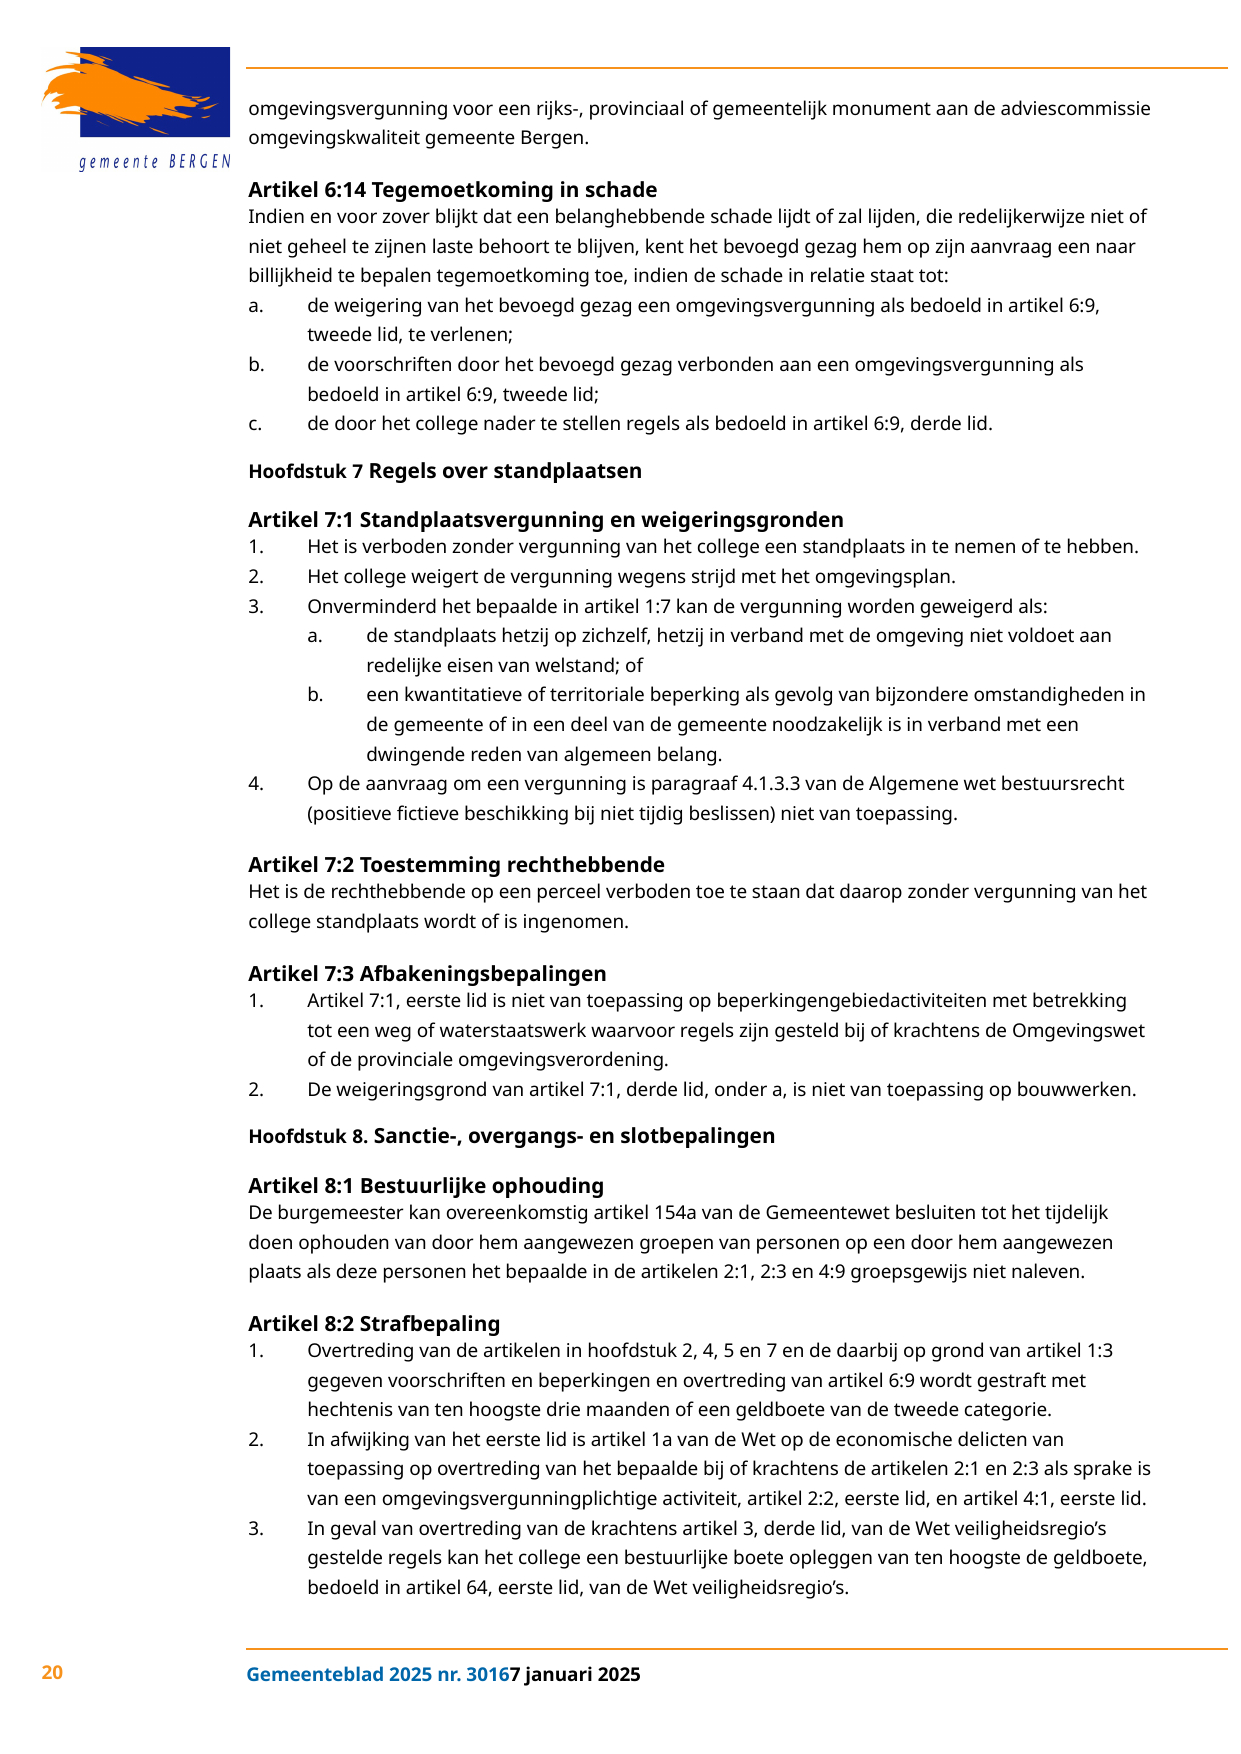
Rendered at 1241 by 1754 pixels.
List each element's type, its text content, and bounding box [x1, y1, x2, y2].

text Artikel 8:1 Bestuurlijke ophouding [248, 1171, 1152, 1199]
list In afwijking van het eerste lid is artikel 1a van de Wet op de economische delicten van toepassing op overtreding van het bepaalde bij of krachtens de artikelen 2:1 en 2:3 als sprake is van een omgevingsvergunningplichtige activiteit, artikel 2:2, eerste lid, en artikel 4:1, eerste lid. [248, 1426, 1152, 1511]
list de weigering van het bevoegd gezag een omgevingsvergunning als bedoeld in artikel 6:9, tweede lid, te verlenen; [248, 292, 1152, 347]
list de voorschriften door het bevoegd gezag verbonden aan een omgevingsvergunning als bedoeld in artikel 6:9, tweede lid; [248, 351, 1152, 406]
text Indien en voor zover blijkt dat een belanghebbende schade lijdt of zal lijden, die redelijkerwijze niet of niet geheel te zijnen laste behoort te blijven, kent het bevoegd gezag hem op zijn aanvraag een naar billijkheid te bepalen tegemoetkoming toe, indien de schade in relatie staat tot: [248, 203, 1152, 288]
list In geval van overtreding van de krachtens artikel 3, derde lid, van de Wet veiligheidsregio’s gestelde regels kan het college een bestuurlijke boete opleggen van ten hoogste de geldboete, bedoeld in artikel 64, eerste lid, van de Wet veiligheidsregio’s. [248, 1515, 1152, 1600]
list De weigeringsgrond van artikel 7:1, derde lid, onder a, is niet van toepassing op bouwwerken. [248, 1076, 1152, 1102]
list Op de aanvraag om een vergunning is paragraaf 4.1.3.3 van de Algemene wet bestuursrecht (positieve fictieve beschikking bij niet tijdig beslissen) niet van toepassing. [248, 770, 1152, 826]
list Artikel 7:1, eerste lid is niet van toepassing op beperkingengebiedactiviteiten met betrekking tot een weg of waterstaatswerk waarvoor regels zijn gesteld bij of krachtens de Omgevingswet of de provinciale omgevingsverordening. [248, 987, 1152, 1072]
list Het is verboden zonder vergunning van het college een standplaats in te nemen of te hebben. [248, 534, 1152, 559]
picture [41, 47, 231, 172]
text Artikel 7:2 Toestemming rechthebbende [248, 850, 1152, 879]
list Het college weigert de vergunning wegens strijd met het omgevingsplan. [248, 563, 1152, 589]
list de standplaats hetzij op zichzelf, hetzij in verband met de omgeving niet voldoet aan redelijke eisen van welstand; of [307, 622, 1152, 678]
list Onverminderd het bepaalde in artikel 1:7 kan de vergunning worden geweigerd als: [248, 593, 1152, 618]
text Het is de rechthebbende op een perceel verboden toe te staan dat daarop zonder vergunning van het college standplaats wordt of is ingenomen. [248, 879, 1152, 934]
text omgevingsvergunning voor een rijks-, provinciaal of gemeentelijk monument aan de adviescommissie omgevingskwaliteit gemeente Bergen. [248, 95, 1152, 150]
text Artikel 7:1 Standplaatsvergunning en weigeringsgronden [248, 505, 1152, 534]
text Hoofdstuk 7 Regels over standplaatsen [248, 456, 1152, 484]
text Artikel 8:2 Strafbepaling [248, 1309, 1152, 1337]
text Artikel 7:3 Afbakeningsbepalingen [248, 959, 1152, 987]
list Overtreding van de artikelen in hoofdstuk 2, 4, 5 en 7 en de daarbij op grond van artikel 1:3 gegeven voorschriften en beperkingen en overtreding van artikel 6:9 wordt gestraft met hechtenis van ten hoogste drie maanden of een geldboete van de tweede categorie. [248, 1337, 1152, 1422]
text Artikel 6:14 Tegemoetkoming in schade [248, 175, 1152, 203]
text Hoofdstuk 8. Sanctie-, overgangs- en slotbepalingen [248, 1122, 1152, 1150]
list een kwantitatieve of territoriale beperking als gevolg van bijzondere omstandigheden in de gemeente of in een deel van de gemeente noodzakelijk is in verband met een dwingende reden van algemeen belang. [307, 682, 1152, 766]
text De burgemeester kan overeenkomstig artikel 154a van de Gemeentewet besluiten tot het tijdelijk doen ophouden van door hem aangewezen groepen van personen op een door hem aangewezen plaats als deze personen het bepaalde in de artikelen 2:1, 2:3 en 4:9 groepsgewijs niet naleven. [248, 1199, 1152, 1284]
list de door het college nader te stellen regels als bedoeld in artikel 6:9, derde lid. [248, 410, 1152, 436]
